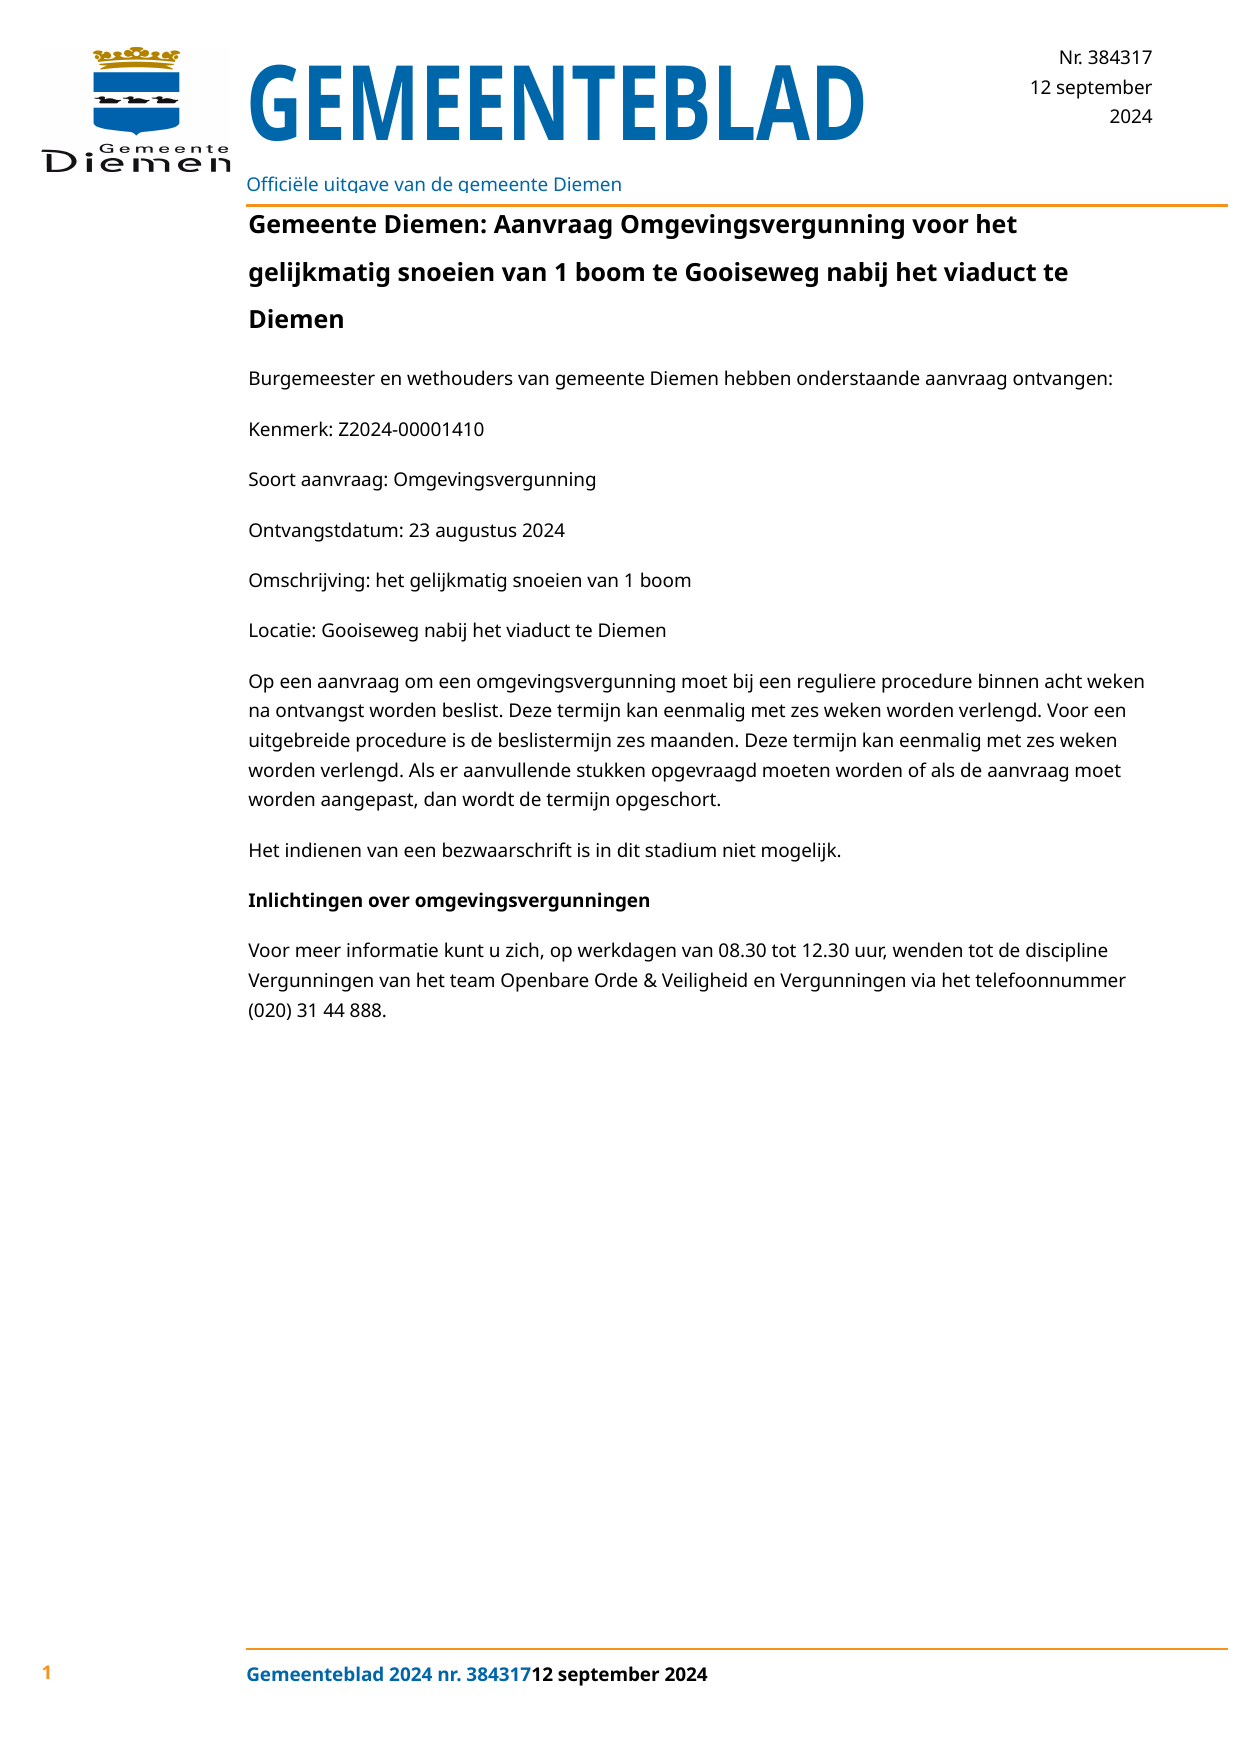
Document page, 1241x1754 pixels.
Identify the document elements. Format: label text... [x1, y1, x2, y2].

text Burgemeester en wethouders van gemeente Diemen hebben onderstaande aanvraag ontvangen: [248, 366, 1152, 391]
text Soort aanvraag: Omgevingsvergunning [248, 466, 1152, 492]
text Inlichtingen over omgevingsvergunningen [248, 887, 1152, 913]
text Kenmerk: Z2024-00001410 [248, 416, 1152, 442]
text Het indienen van een bezwaarschrift is in dit stadium niet mogelijk. [248, 837, 1152, 862]
text Gemeente Diemen: Aanvraag Omgevingsvergunning voor het gelijkmatig snoeien van 1 boom te Gooiseweg nabij het viaduct te Diemen [248, 207, 1152, 336]
text Op een aanvraag om een omgevingsvergunning moet bij een reguliere procedure binnen acht weken na ontvangst worden beslist. Deze termijn kan eenmalig met zes weken worden verlengd. Voor een uitgebreide procedure is de beslistermijn zes maanden. Deze termijn kan eenmalig met zes weken worden verlengd. Als er aanvullende stukken opgevraagd moeten worden of als de aanvraag moet worden aangepast, dan wordt de termijn opgeschort. [248, 668, 1152, 812]
text Ontvangstdatum: 23 augustus 2024 [248, 517, 1152, 542]
picture [41, 47, 231, 172]
text Voor meer informatie kunt u zich, op werkdagen van 08.30 tot 12.30 uur, wenden tot de discipline Vergunningen van het team Openbare Orde & Veiligheid en Vergunningen via het telefoonnummer (020) 31 44 888. [248, 938, 1152, 1022]
text Omschrijving: het gelijkmatig snoeien van 1 boom [248, 567, 1152, 593]
text Locatie: Gooiseweg nabij het viaduct te Diemen [248, 618, 1152, 643]
